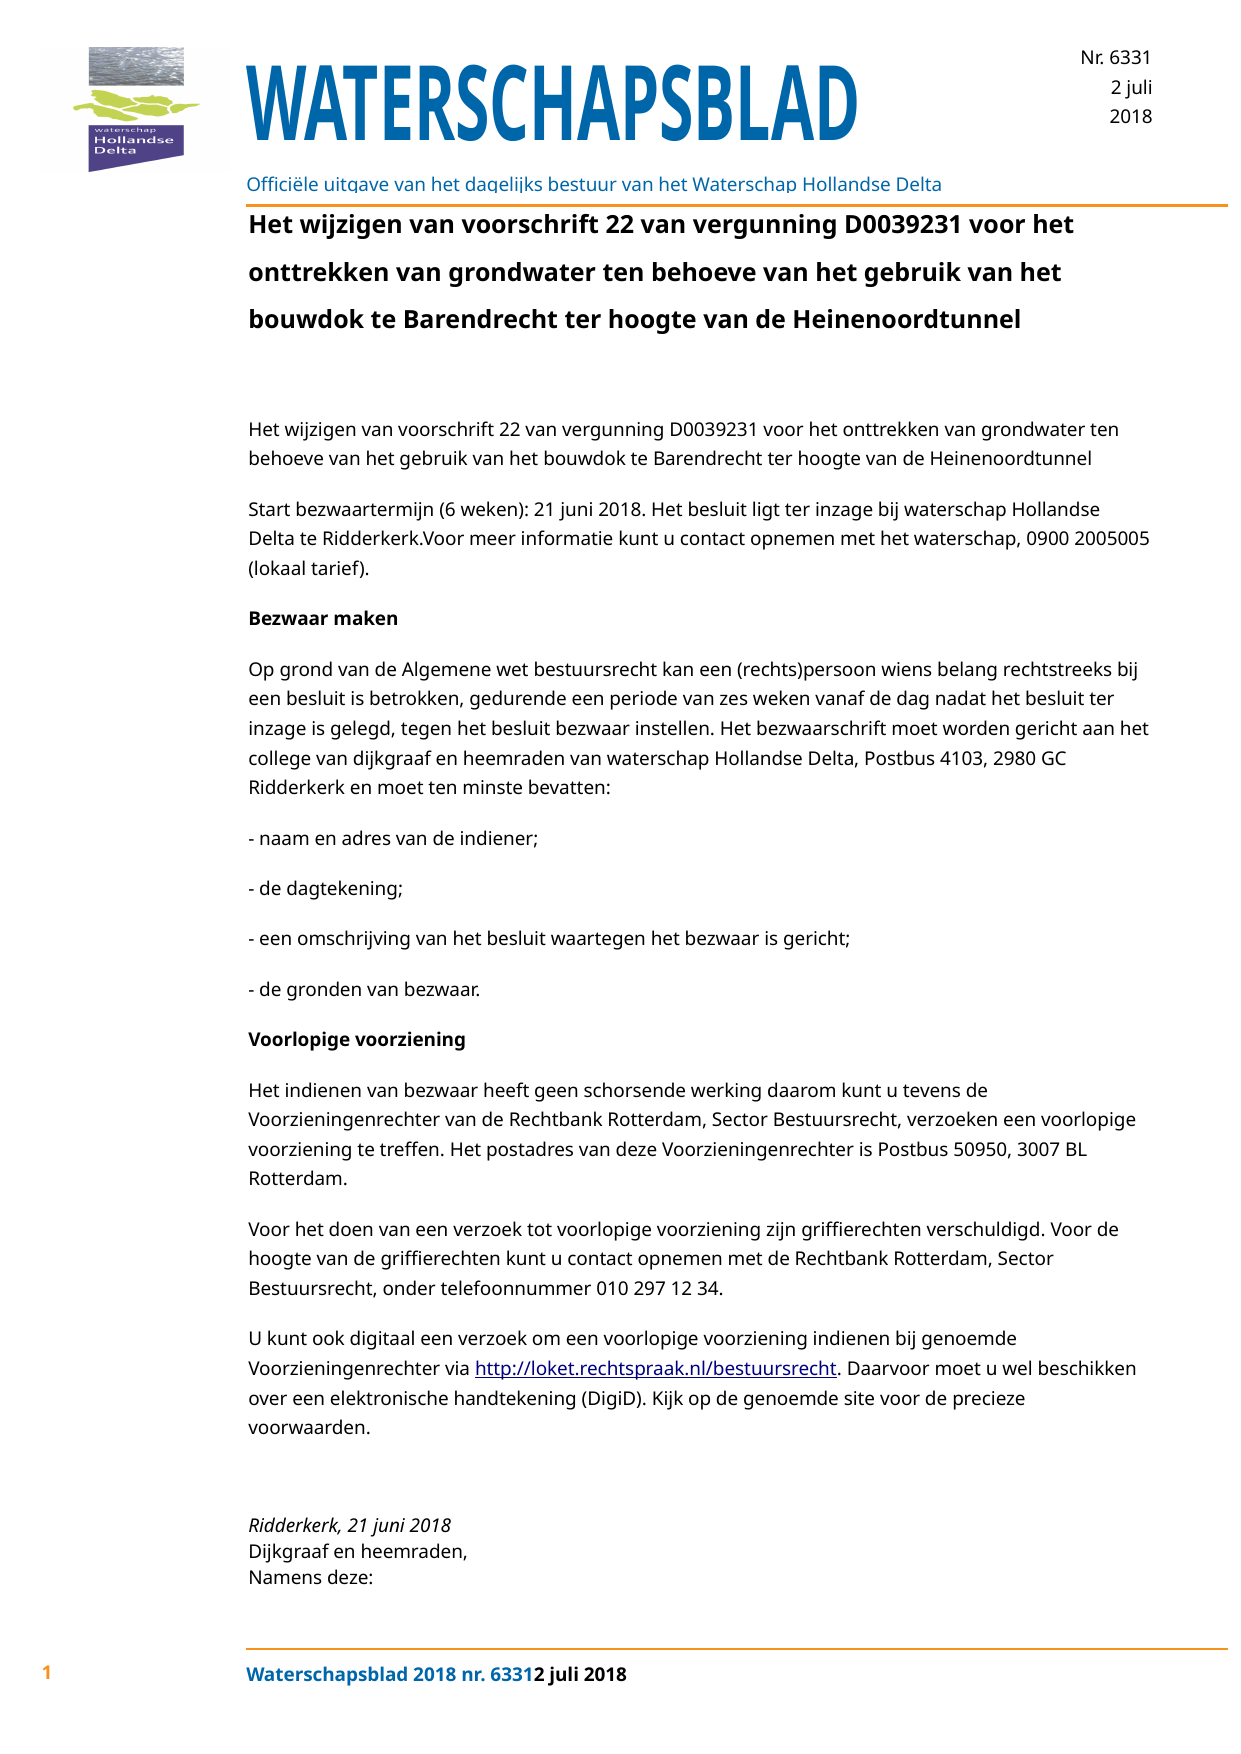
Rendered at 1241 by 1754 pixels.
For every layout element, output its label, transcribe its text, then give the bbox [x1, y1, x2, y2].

text Het indienen van bezwaar heeft geen schorsende werking daarom kunt u tevens de Voorzieningenrechter van de Rechtbank Rotterdam, Sector Bestuursrecht, verzoeken een voorlopige voorziening te treffen. Het postadres van deze Voorzieningenrechter is Postbus 50950, 3007 BL Rotterdam. [248, 1077, 1152, 1191]
text Ridderkerk, 21 juni 2018 [248, 1512, 1152, 1538]
text - een omschrijving van het besluit waartegen het bezwaar is gericht; [248, 926, 1152, 951]
text - de dagtekening; [248, 875, 1152, 901]
text Voorlopige voorziening [248, 1026, 1152, 1052]
text Het wijzigen van voorschrift 22 van vergunning D0039231 voor het onttrekken van grondwater ten behoeve van het gebruik van het bouwdok te Barendrecht ter hoogte van de Heinenoordtunnel [248, 207, 1152, 336]
picture [41, 47, 231, 172]
text - naam en adres van de indiener; [248, 825, 1152, 850]
text Bezwaar maken [248, 606, 1152, 631]
text Op grond van de Algemene wet bestuursrecht kan een (rechts)persoon wiens belang rechtstreeks bij een besluit is betrokken, gedurende een periode van zes weken vanaf de dag nadat het besluit ter inzage is gelegd, tegen het besluit bezwaar instellen. Het bezwaarschrift moet worden gericht aan het college van dijkgraaf en heemraden van waterschap Hollandse Delta, Postbus 4103, 2980 GC Ridderkerk en moet ten minste bevatten: [248, 656, 1152, 800]
text U kunt ook digitaal een verzoek om een voorlopige voorziening indienen bij genoemde Voorzieningenrechter via http://loket.rechtspraak.nl/bestuursrecht. Daarvoor moet u wel beschikken over een elektronische handtekening (DigiD). Kijk op de genoemde site voor de precieze voorwaarden. [248, 1326, 1152, 1440]
text Voor het doen van een verzoek tot voorlopige voorziening zijn griffierechten verschuldigd. Voor de hoogte van de griffierechten kunt u contact opnemen met de Rechtbank Rotterdam, Sector Bestuursrecht, onder telefoonnummer 010 297 12 34. [248, 1216, 1152, 1301]
text Start bezwaartermijn (6 weken): 21 juni 2018. Het besluit ligt ter inzage bij waterschap Hollandse Delta te Ridderkerk.Voor meer informatie kunt u contact opnemen met het waterschap, 0900 2005005 (lokaal tarief). [248, 496, 1152, 581]
text Dijkgraaf en heemraden, [248, 1538, 1152, 1564]
text Het wijzigen van voorschrift 22 van vergunning D0039231 voor het onttrekken van grondwater ten behoeve van het gebruik van het bouwdok te Barendrecht ter hoogte van de Heinenoordtunnel [248, 416, 1152, 471]
text Namens deze: [248, 1564, 1152, 1590]
text - de gronden van bezwaar. [248, 976, 1152, 1002]
